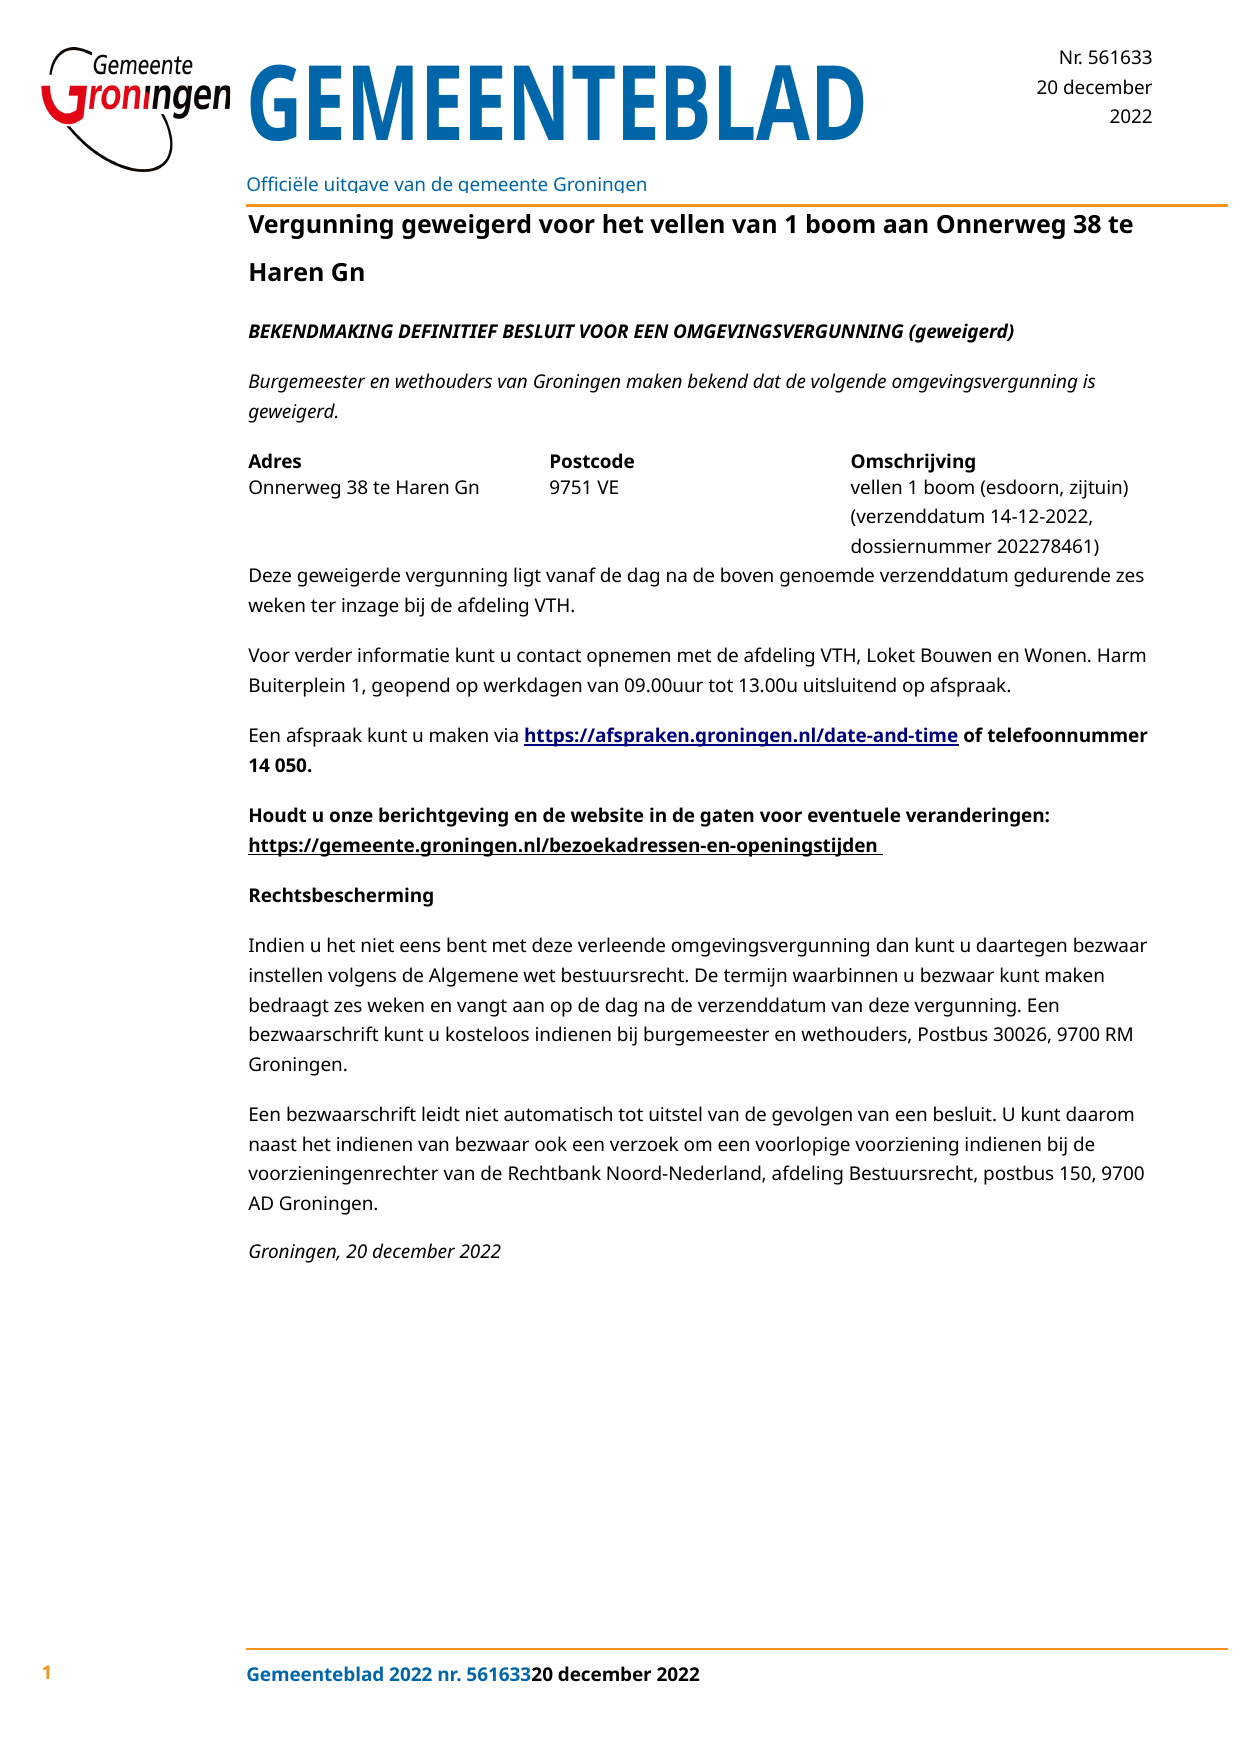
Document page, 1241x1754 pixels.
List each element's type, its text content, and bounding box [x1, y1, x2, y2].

table_header Omschrijving [850, 449, 1152, 474]
table_cell 9751 VE [549, 474, 850, 559]
text Voor verder informatie kunt u contact opnemen met de afdeling VTH, Loket Bouwen en Wonen. Harm Buiterplein 1, geopend op werkdagen van 09.00uur tot 13.00u uitsluitend op afspraak. [248, 642, 1152, 698]
text Houdt u onze berichtgeving en de website in de gaten voor eventuele veranderingen: https://gemeente.groningen.nl/bezoekadressen-en-openingstijden [248, 802, 1152, 858]
text Burgemeester en wethouders van Groningen maken bekend dat de volgende omgevingsvergunning is geweigerd. [248, 368, 1152, 424]
table_header Adres [248, 449, 549, 474]
text Indien u het niet eens bent met deze verleende omgevingsvergunning dan kunt u daartegen bezwaar instellen volgens de Algemene wet bestuursrecht. De termijn waarbinnen u bezwaar kunt maken bedraagt zes weken en vangt aan op de dag na de verzenddatum van deze vergunning. Een bezwaarschrift kunt u kosteloos indienen bij burgemeester en wethouders, Postbus 30026, 9700 RM Groningen. [248, 933, 1152, 1077]
text Rechtsbescherming [248, 882, 1152, 908]
table_cell Onnerweg 38 te Haren Gn [248, 474, 549, 559]
text Groningen, 20 december 2022 [248, 1238, 1152, 1264]
text Een afspraak kunt u maken via https://afspraken.groningen.nl/date-and-time of telefoonnummer 14 050. [248, 722, 1152, 778]
text BEKENDMAKING DEFINITIEF BESLUIT VOOR EEN OMGEVINGSVERGUNNING (geweigerd) [248, 318, 1152, 344]
text Een bezwaarschrift leidt niet automatisch tot uitstel van de gevolgen van een besluit. U kunt daarom naast het indienen van bezwaar ook een verzoek om een voorlopige voorziening indienen bij de voorzieningenrechter van de Rechtbank Noord-Nederland, afdeling Bestuursrecht, postbus 150, 9700 AD Groningen. [248, 1101, 1152, 1216]
table_header Postcode [549, 449, 850, 474]
picture [41, 47, 231, 172]
text Deze geweigerde vergunning ligt vanaf de dag na de boven genoemde verzenddatum gedurende zes weken ter inzage bij de afdeling VTH. [248, 562, 1152, 618]
table_cell vellen 1 boom (esdoorn, zijtuin) (verzenddatum 14-12-2022, dossiernummer 202278461) [850, 474, 1152, 559]
text Vergunning geweigerd voor het vellen van 1 boom aan Onnerweg 38 te Haren Gn [248, 207, 1152, 288]
